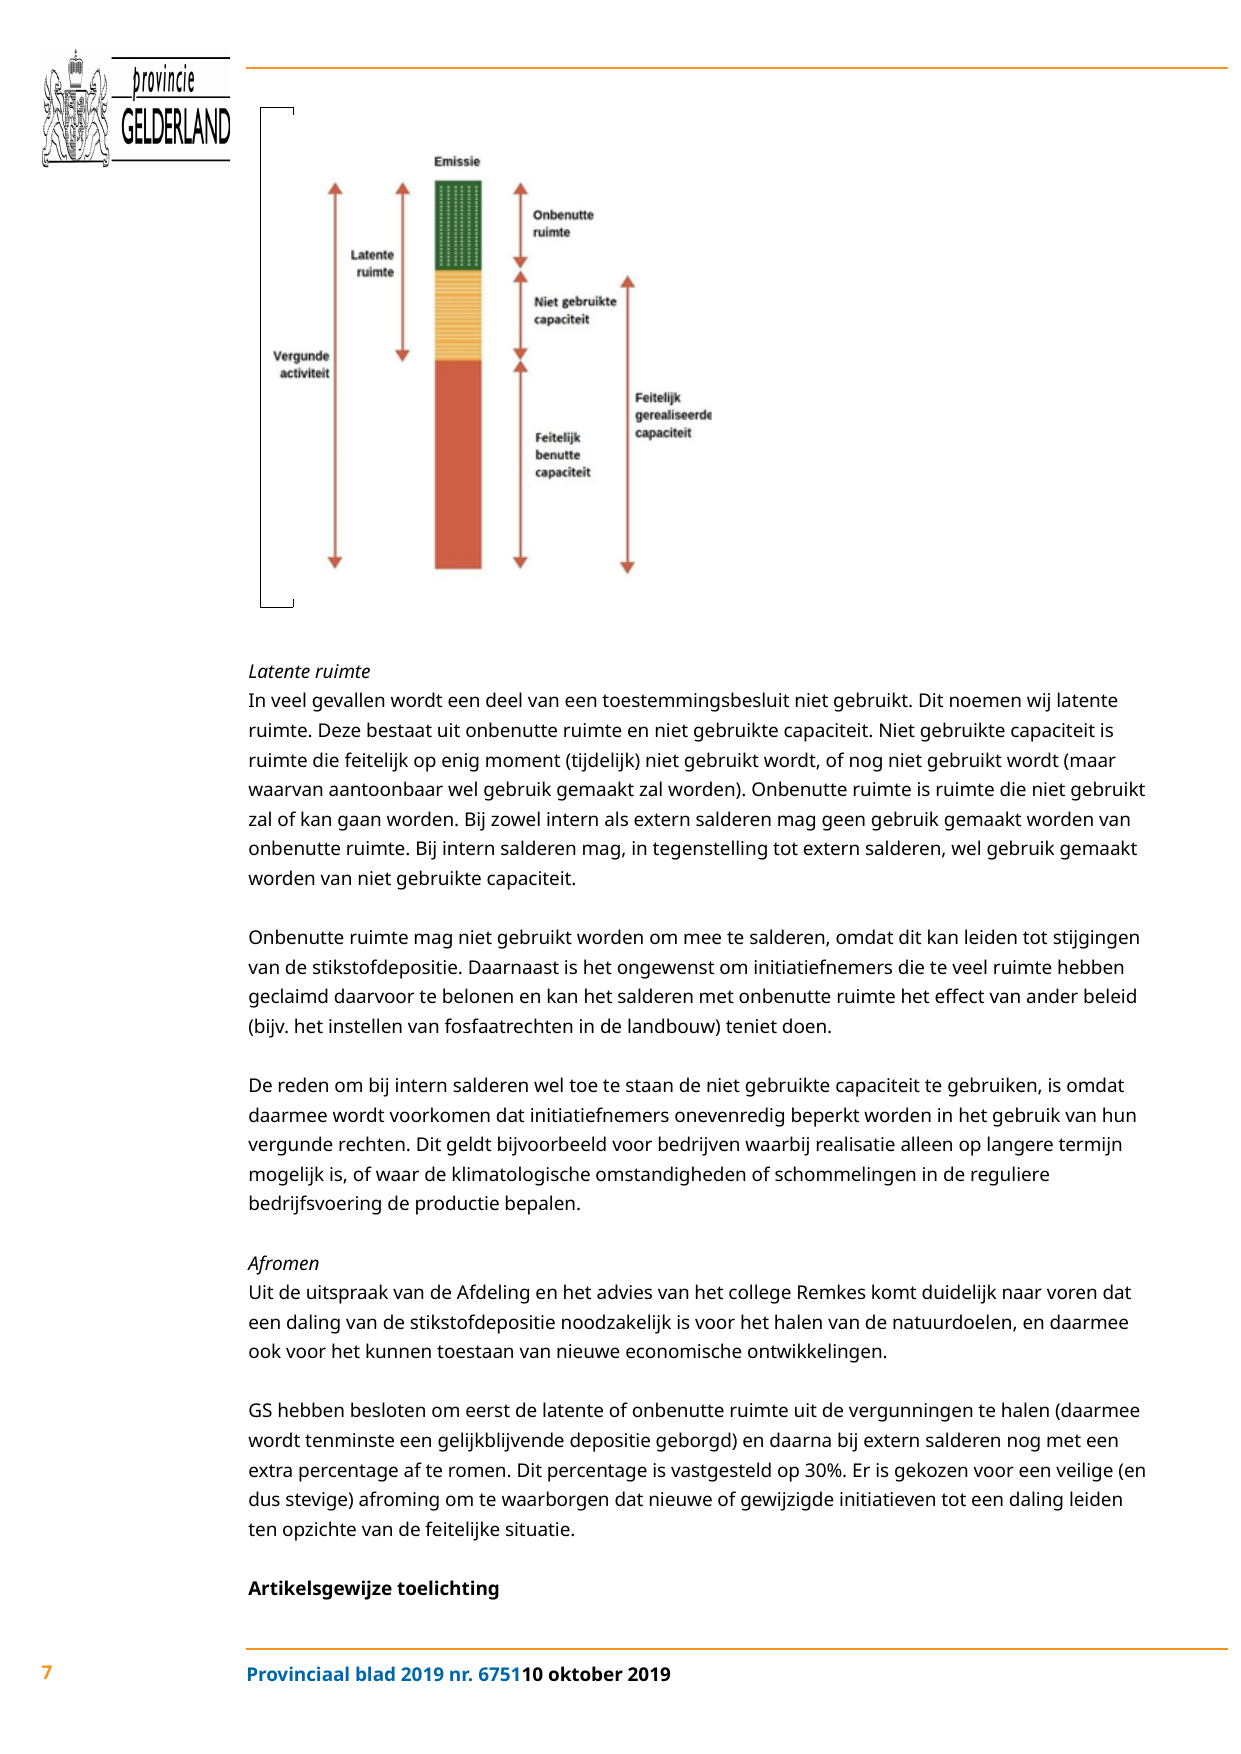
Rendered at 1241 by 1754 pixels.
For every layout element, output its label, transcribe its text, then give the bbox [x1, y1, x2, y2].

picture [41, 47, 231, 172]
text Afromen [248, 1250, 1152, 1275]
picture [268, 115, 712, 599]
text In veel gevallen wordt een deel van een toestemmingsbesluit niet gebruikt. Dit noemen wij latente ruimte. Deze bestaat uit onbenutte ruimte en niet gebruikte capaciteit. Niet gebruikte capaciteit is ruimte die feitelijk op enig moment (tijdelijk) niet gebruikt wordt, of nog niet gebruikt wordt (maar waarvan aantoonbaar wel gebruik gemaakt zal worden). Onbenutte ruimte is ruimte die niet gebruikt zal of kan gaan worden. Bij zowel intern als extern salderen mag geen gebruik gemaakt worden van onbenutte ruimte. Bij intern salderen mag, in tegenstelling tot extern salderen, wel gebruik gemaakt worden van niet gebruikte capaciteit. [248, 688, 1152, 891]
text Uit de uitspraak van de Afdeling en het advies van het college Remkes komt duidelijk naar voren dat een daling van de stikstofdepositie noodzakelijk is voor het halen van de natuurdoelen, en daarmee ook voor het kunnen toestaan van nieuwe economische ontwikkelingen. [248, 1279, 1152, 1364]
text De reden om bij intern salderen wel toe te staan de niet gebruikte capaciteit te gebruiken, is omdat daarmee wordt voorkomen dat initiatiefnemers onevenredig beperkt worden in het gebruik van hun vergunde rechten. Dit geldt bijvoorbeeld voor bedrijven waarbij realisatie alleen op langere termijn mogelijk is, of waar de klimatologische omstandigheden of schommelingen in de reguliere bedrijfsvoering de productie bepalen. [248, 1072, 1152, 1216]
text Latente ruimte [248, 658, 1152, 684]
text Onbenutte ruimte mag niet gebruikt worden om mee te salderen, omdat dit kan leiden tot stijgingen van de stikstofdepositie. Daarnaast is het ongewenst om initiatiefnemers die te veel ruimte hebben geclaimd daarvoor te belonen en kan het salderen met onbenutte ruimte het effect van ander beleid (bijv. het instellen van fosfaatrechten in de landbouw) teniet doen. [248, 924, 1152, 1039]
text Artikelsgewijze toelichting [248, 1575, 1152, 1601]
text GS hebben besloten om eerst de latente of onbenutte ruimte uit de vergunningen te halen (daarmee wordt tenminste een gelijkblijvende depositie geborgd) en daarna bij extern salderen nog met een extra percentage af te romen. Dit percentage is vastgesteld op 30%. Er is gekozen voor een veilige (en dus stevige) afroming om te waarborgen dat nieuwe of gewijzigde initiatieven tot een daling leiden ten opzichte van de feitelijke situatie. [248, 1398, 1152, 1542]
